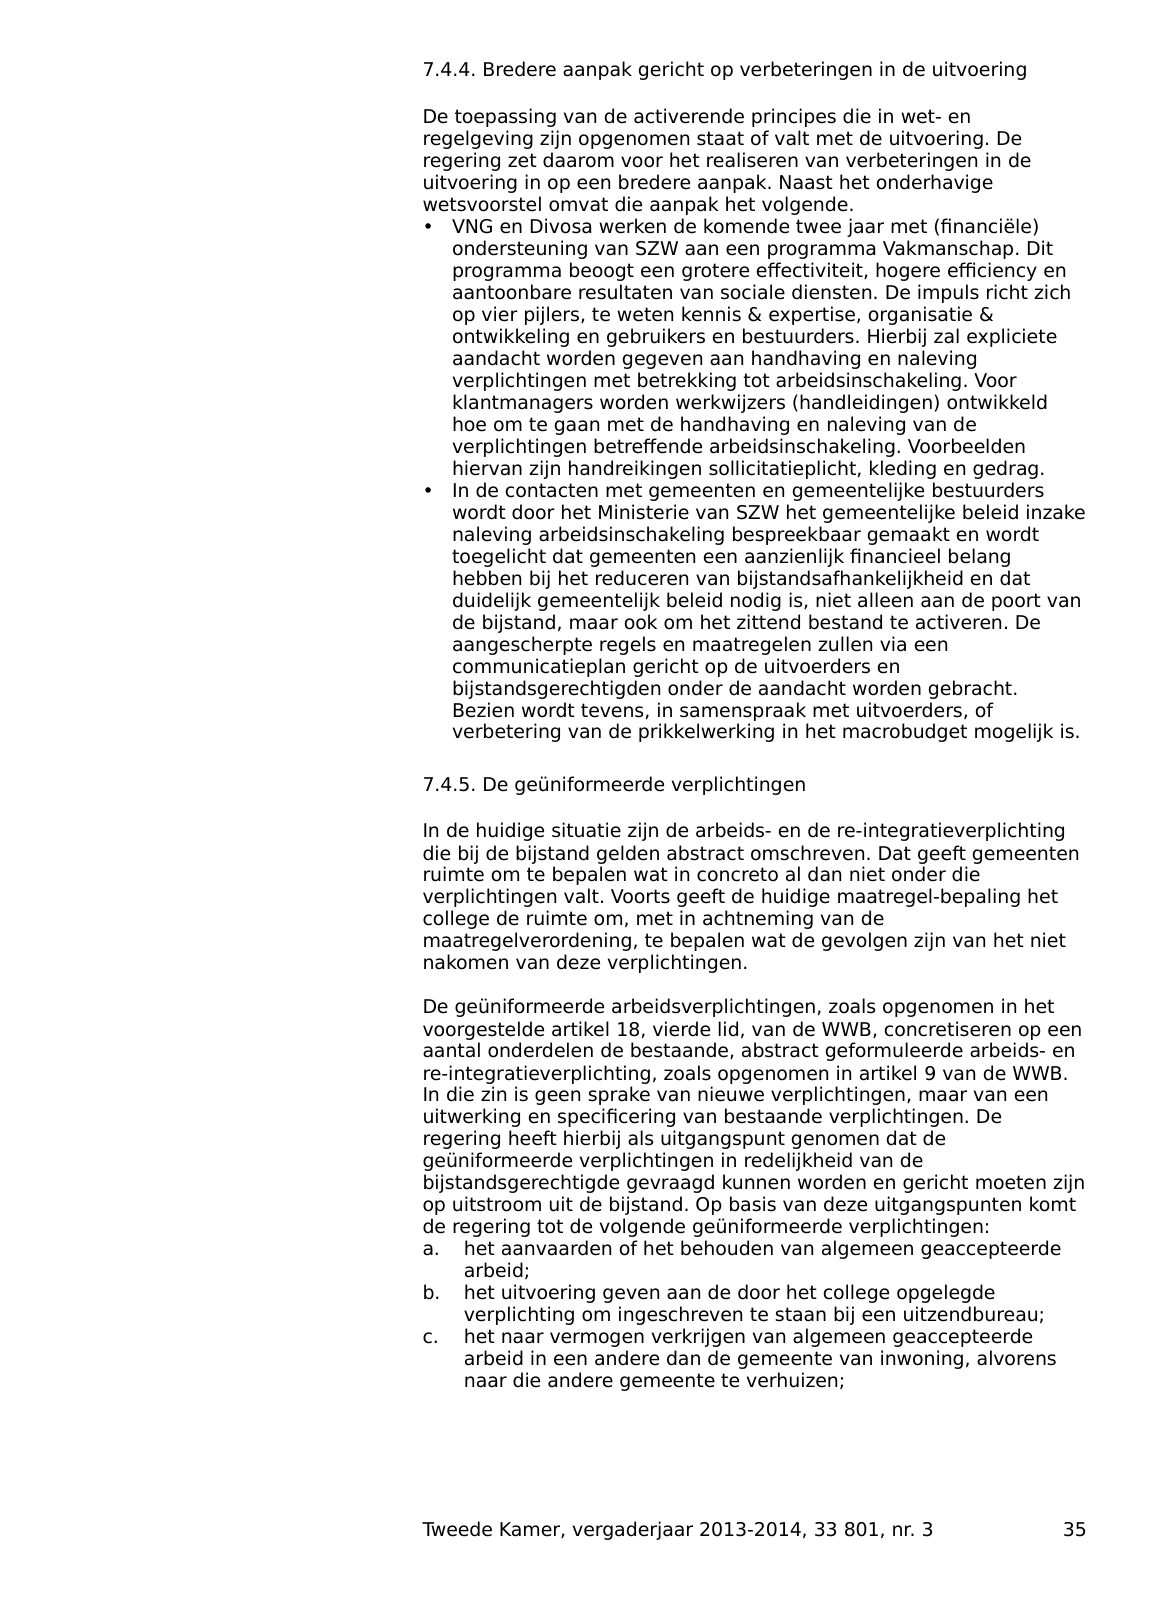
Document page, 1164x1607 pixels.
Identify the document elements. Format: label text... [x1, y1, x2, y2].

subtitle 7.4.4. Bredere aanpak gericht op verbeteringen in de uitvoering [422, 59, 1087, 81]
text a. het aanvaarden of het behouden van algemeen geaccepteerde arbeid; [422, 1238, 1087, 1282]
text De toepassing van de activerende principes die in wet- en regelgeving zijn opgenomen staat of valt met de uitvoering. De regering zet daarom voor het realiseren van verbeteringen in de uitvoering in op een bredere aanpak. Naast het onderhavige wetsvoorstel omvat die aanpak het volgende. [422, 106, 1087, 216]
text c. het naar vermogen verkrijgen van algemeen geaccepteerde arbeid in een andere dan de gemeente van inwoning, alvorens naar die andere gemeente te verhuizen; [422, 1326, 1087, 1392]
text • In de contacten met gemeenten en gemeentelijke bestuurders wordt door het Ministerie van SZW het gemeentelijke beleid inzake naleving arbeidsinschakeling bespreekbaar gemaakt en wordt toegelicht dat gemeenten een aanzienlijk financieel belang hebben bij het reduceren van bijstandsafhankelijkheid en dat duidelijk gemeentelijk beleid nodig is, niet alleen aan de poort van de bijstand, maar ook om het zittend bestand te activeren. De aangescherpte regels en maatregelen zullen via een communicatieplan gericht op de uitvoerders en bijstandsgerechtigden onder de aandacht worden gebracht. Bezien wordt tevens, in samenspraak met uitvoerders, of verbetering van de prikkelwerking in het macrobudget mogelijk is. [422, 480, 1087, 743]
text b. het uitvoering geven aan de door het college opgelegde verplichting om ingeschreven te staan bij een uitzendbureau; [422, 1282, 1087, 1326]
text In de huidige situatie zijn de arbeids- en de re-integratieverplichting die bij de bijstand gelden abstract omschreven. Dat geeft gemeenten ruimte om te bepalen wat in concreto al dan niet onder die verplichtingen valt. Voorts geeft de huidige maatregel-bepaling het college de ruimte om, met in achtneming van de maatregelverordening, te bepalen wat de gevolgen zijn van het niet nakomen van deze verplichtingen. [422, 820, 1087, 974]
text • VNG en Divosa werken de komende twee jaar met (financiële) ondersteuning van SZW aan een programma Vakmanschap. Dit programma beoogt een grotere effectiviteit, hogere efficiency en aantoonbare resultaten van sociale diensten. De impuls richt zich op vier pijlers, te weten kennis & expertise, organisatie & ontwikkeling en gebruikers en bestuurders. Hierbij zal expliciete aandacht worden gegeven aan handhaving en naleving verplichtingen met betrekking tot arbeidsinschakeling. Voor klantmanagers worden werkwijzers (handleidingen) ontwikkeld hoe om te gaan met de handhaving en naleving van de verplichtingen betreffende arbeidsinschakeling. Voorbeelden hiervan zijn handreikingen sollicitatieplicht, kleding en gedrag. [422, 216, 1087, 480]
subtitle 7.4.5. De geüniformeerde verplichtingen [422, 773, 1087, 795]
text De geüniformeerde arbeidsverplichtingen, zoals opgenomen in het voorgestelde artikel 18, vierde lid, van de WWB, concretiseren op een aantal onderdelen de bestaande, abstract geformuleerde arbeids- en re-integratieverplichting, zoals opgenomen in artikel 9 van de WWB. In die zin is geen sprake van nieuwe verplichtingen, maar van een uitwerking en specificering van bestaande verplichtingen. De regering heeft hierbij als uitgangspunt genomen dat de geüniformeerde verplichtingen in redelijkheid van de bijstandsgerechtigde gevraagd kunnen worden en gericht moeten zijn op uitstroom uit de bijstand. Op basis van deze uitgangspunten komt de regering tot de volgende geüniformeerde verplichtingen: [422, 996, 1087, 1238]
